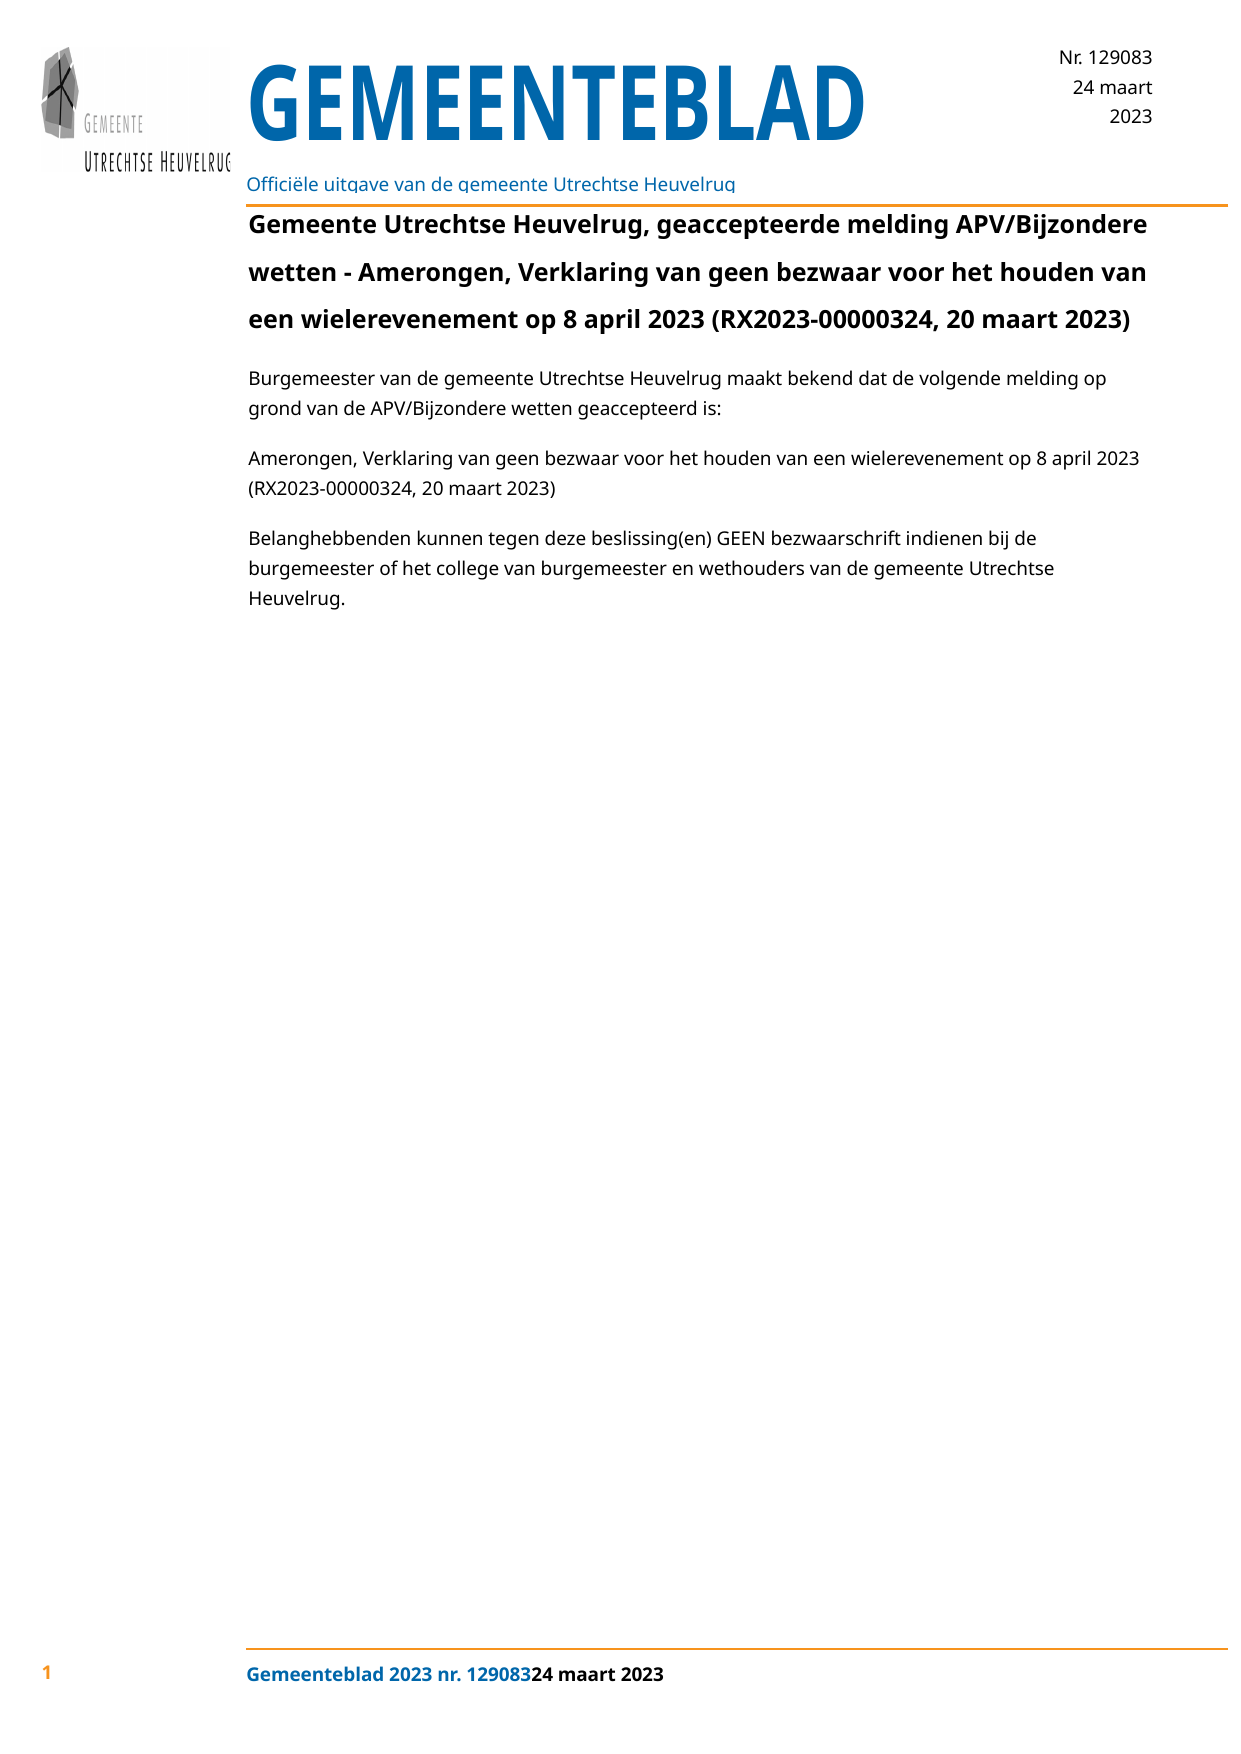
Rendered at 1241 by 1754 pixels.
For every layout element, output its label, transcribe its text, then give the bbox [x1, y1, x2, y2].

text Gemeente Utrechtse Heuvelrug, geaccepteerde melding APV/Bijzondere wetten - Amerongen, Verklaring van geen bezwaar voor het houden van een wielerevenement op 8 april 2023 (RX2023-00000324, 20 maart 2023) [248, 207, 1152, 336]
text Burgemeester van de gemeente Utrechtse Heuvelrug maakt bekend dat de volgende melding op grond van de APV/Bijzondere wetten geaccepteerd is: [248, 366, 1152, 421]
text Amerongen, Verklaring van geen bezwaar voor het houden van een wielerevenement op 8 april 2023 (RX2023-00000324, 20 maart 2023) [248, 446, 1152, 501]
text Belanghebbenden kunnen tegen deze beslissing(en) GEEN bezwaarschrift indienen bij de burgemeester of het college van burgemeester en wethouders van de gemeente Utrechtse Heuvelrug. [248, 526, 1152, 610]
picture [41, 47, 231, 172]
